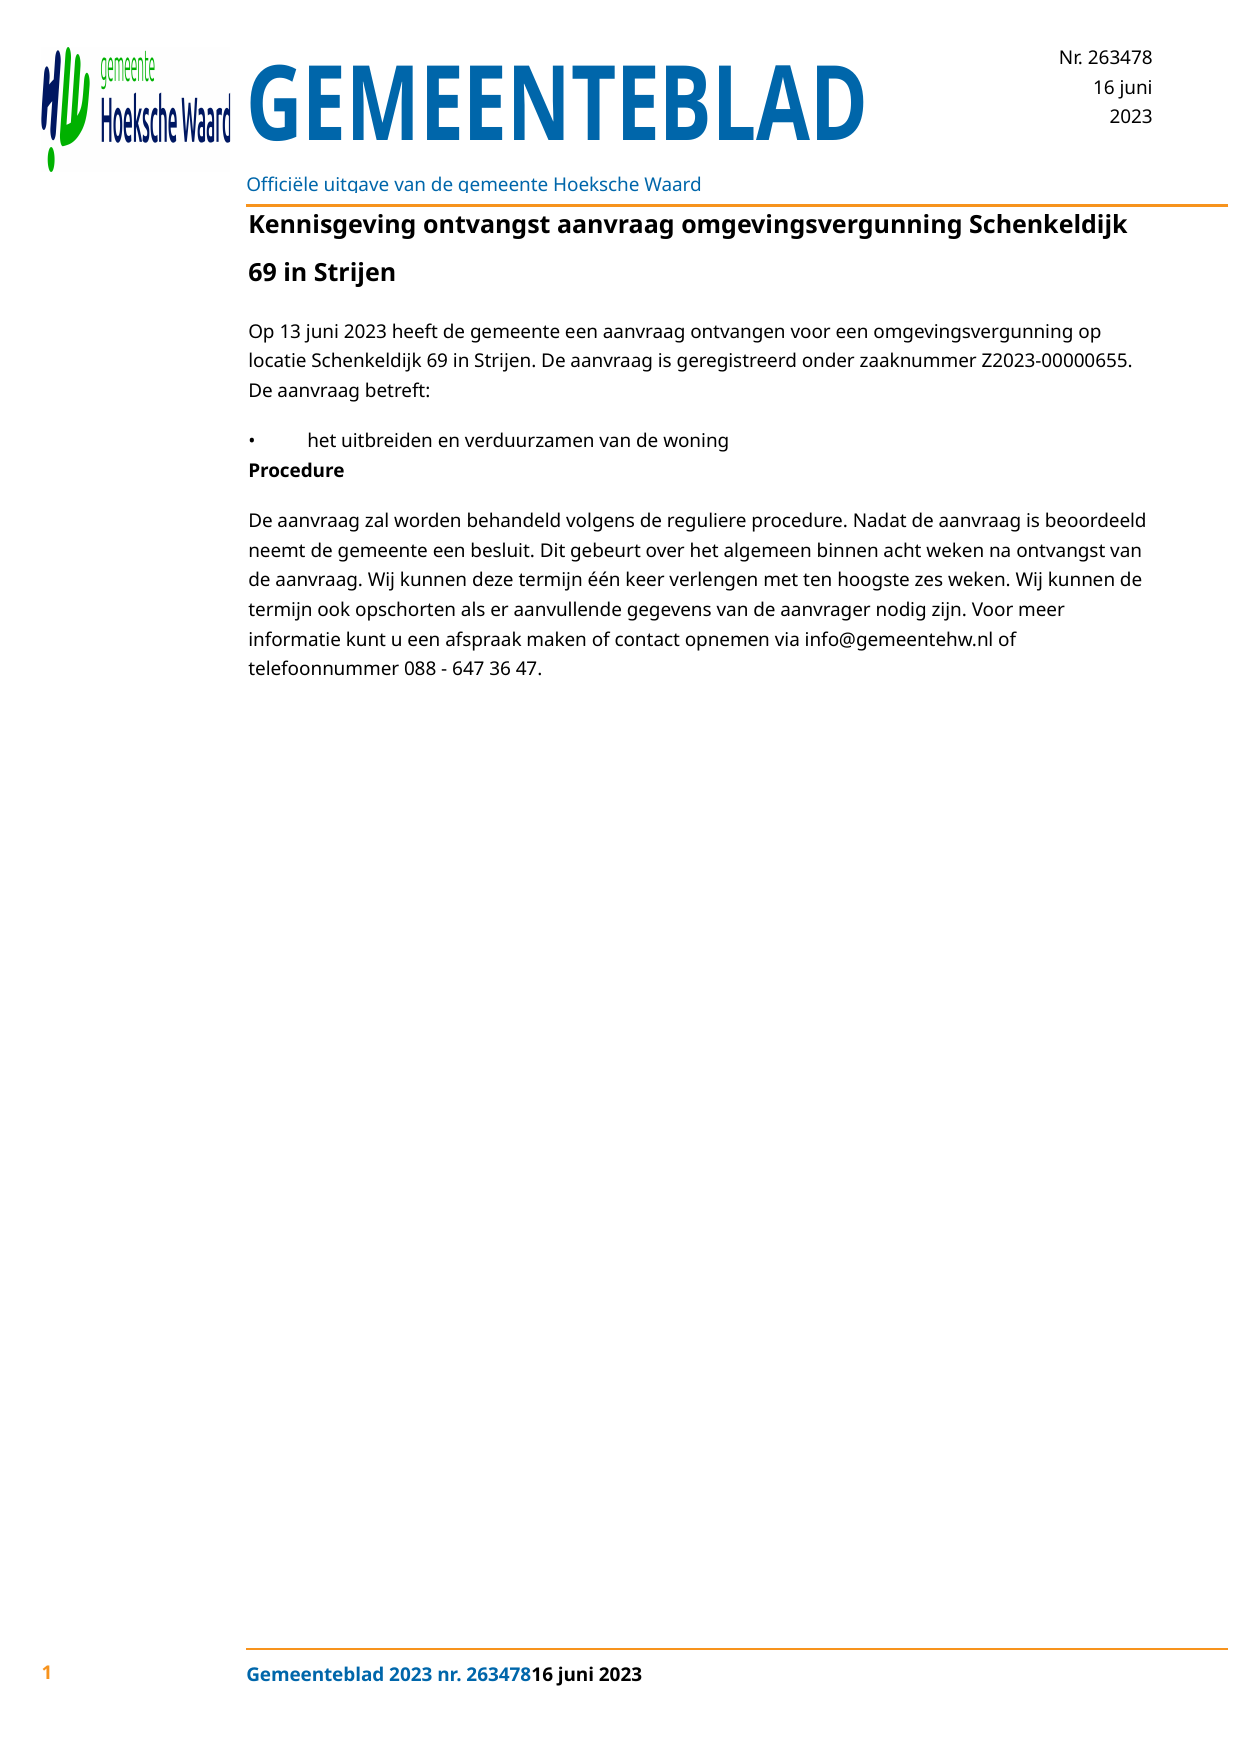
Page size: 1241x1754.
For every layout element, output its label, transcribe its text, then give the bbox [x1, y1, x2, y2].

text Procedure [248, 457, 1152, 483]
text Op 13 juni 2023 heeft de gemeente een aanvraag ontvangen voor een omgevingsvergunning op locatie Schenkeldijk 69 in Strijen. De aanvraag is geregistreerd onder zaaknummer Z2023-00000655. De aanvraag betreft: [248, 318, 1152, 403]
list het uitbreiden en verduurzamen van de woning [248, 427, 1152, 453]
text Kennisgeving ontvangst aanvraag omgevingsvergunning Schenkeldijk 69 in Strijen [248, 207, 1152, 288]
text De aanvraag zal worden behandeld volgens de reguliere procedure. Nadat de aanvraag is beoordeeld neemt de gemeente een besluit. Dit gebeurt over het algemeen binnen acht weken na ontvangst van de aanvraag. Wij kunnen deze termijn één keer verlengen met ten hoogste zes weken. Wij kunnen de termijn ook opschorten als er aanvullende gegevens van de aanvrager nodig zijn. Voor meer informatie kunt u een afspraak maken of contact opnemen via info@gemeentehw.nl of telefoonnummer 088 - 647 36 47. [248, 507, 1152, 681]
picture [41, 47, 231, 172]
